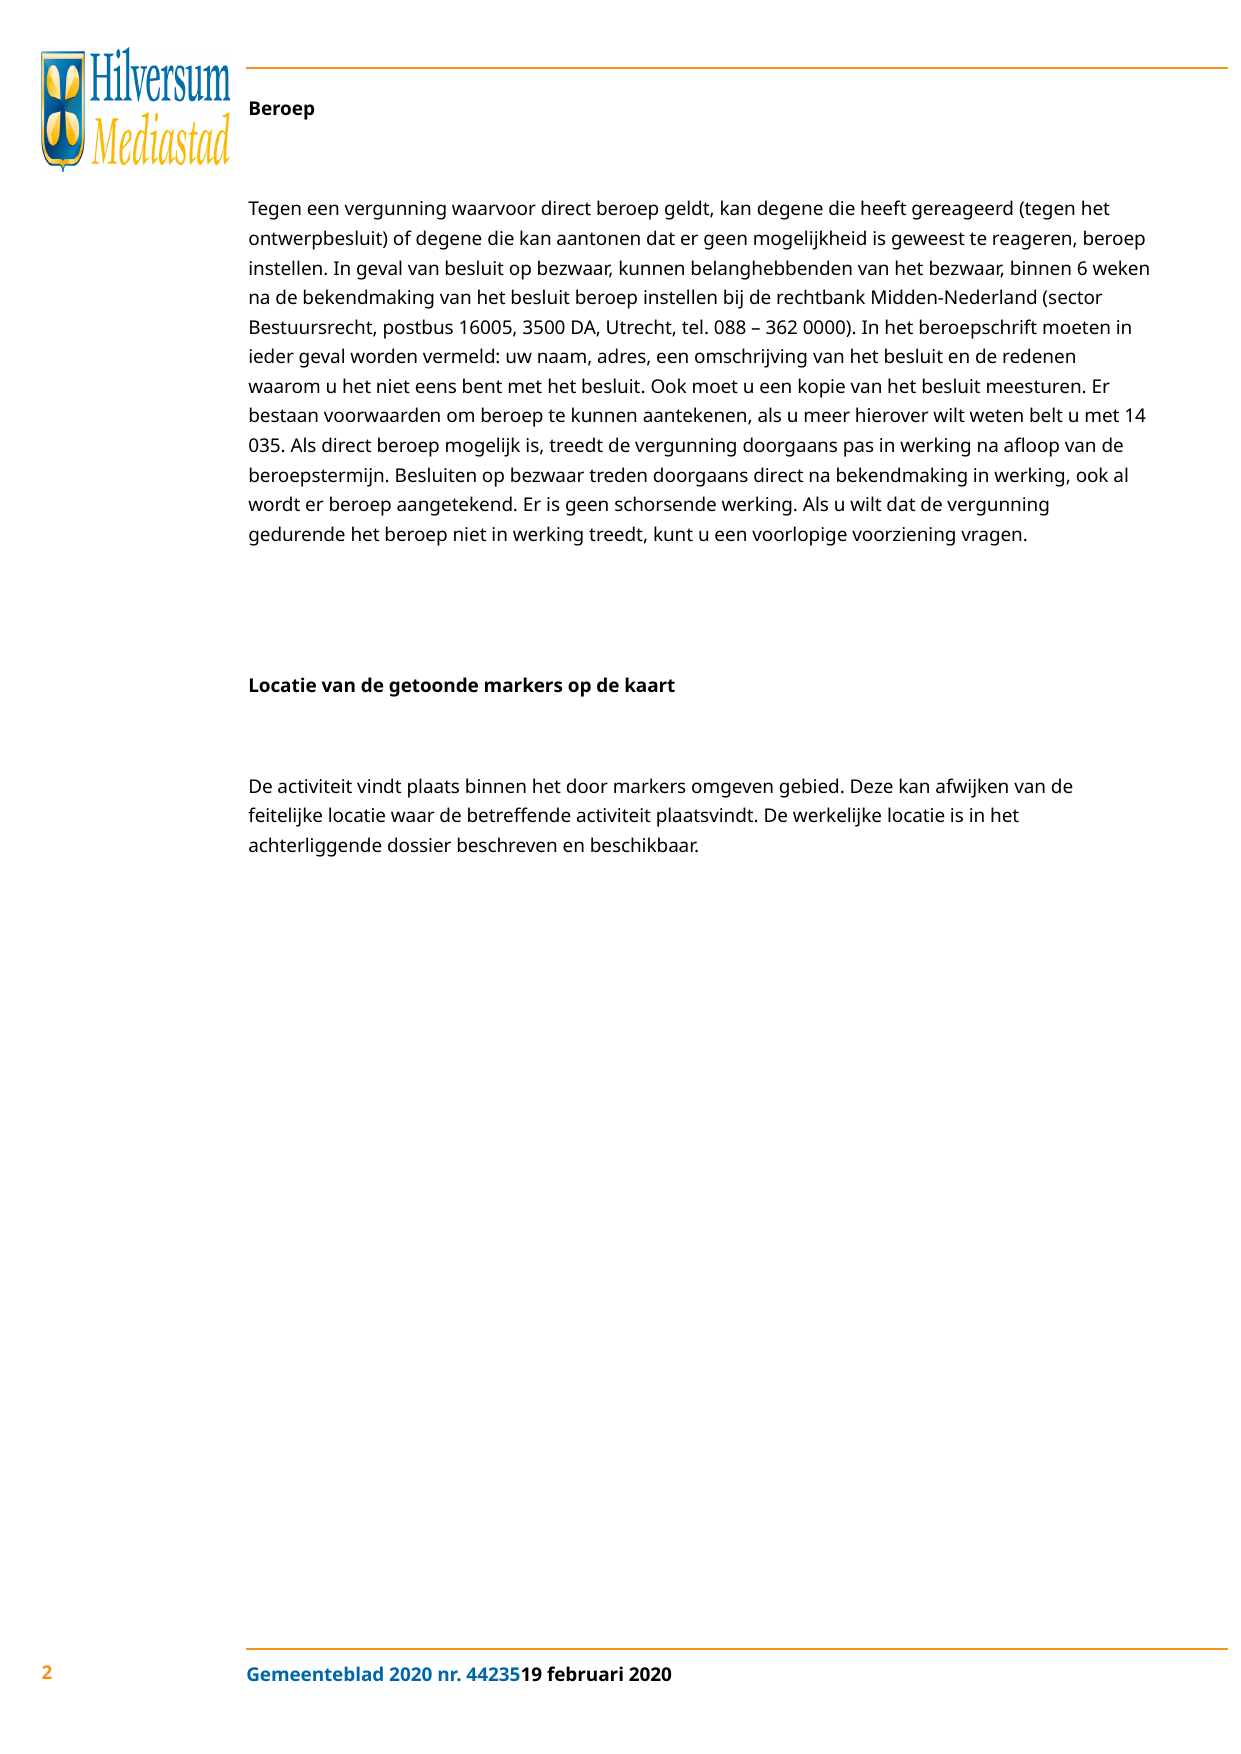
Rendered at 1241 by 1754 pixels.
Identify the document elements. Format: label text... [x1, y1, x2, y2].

text Tegen een vergunning waarvoor direct beroep geldt, kan degene die heeft gereageerd (tegen het ontwerpbesluit) of degene die kan aantonen dat er geen mogelijkheid is geweest te reageren, beroep instellen. In geval van besluit op bezwaar, kunnen belanghebbenden van het bezwaar, binnen 6 weken na de bekendmaking van het besluit beroep instellen bij de rechtbank Midden-Nederland (sector Bestuursrecht, postbus 16005, 3500 DA, Utrecht, tel. 088 – 362 0000). In het beroepschrift moeten in ieder geval worden vermeld: uw naam, adres, een omschrijving van het besluit en de redenen waarom u het niet eens bent met het besluit. Ook moet u een kopie van het besluit meesturen. Er bestaan voorwaarden om beroep te kunnen aantekenen, als u meer hierover wilt weten belt u met 14 035. Als direct beroep mogelijk is, treedt de vergunning doorgaans pas in werking na afloop van de beroepstermijn. Besluiten op bezwaar treden doorgaans direct na bekendmaking in werking, ook al wordt er beroep aangetekend. Er is geen schorsende werking. Als u wilt dat de vergunning gedurende het beroep niet in werking treedt, kunt u een voorlopige voorziening vragen. [248, 196, 1152, 547]
text De activiteit vindt plaats binnen het door markers omgeven gebied. Deze kan afwijken van de feitelijke locatie waar de betreffende activiteit plaatsvindt. De werkelijke locatie is in het achterliggende dossier beschreven en beschikbaar. [248, 773, 1152, 858]
text Locatie van de getoonde markers op de kaart [248, 672, 1152, 698]
text Beroep [248, 95, 1152, 121]
picture [41, 47, 231, 172]
